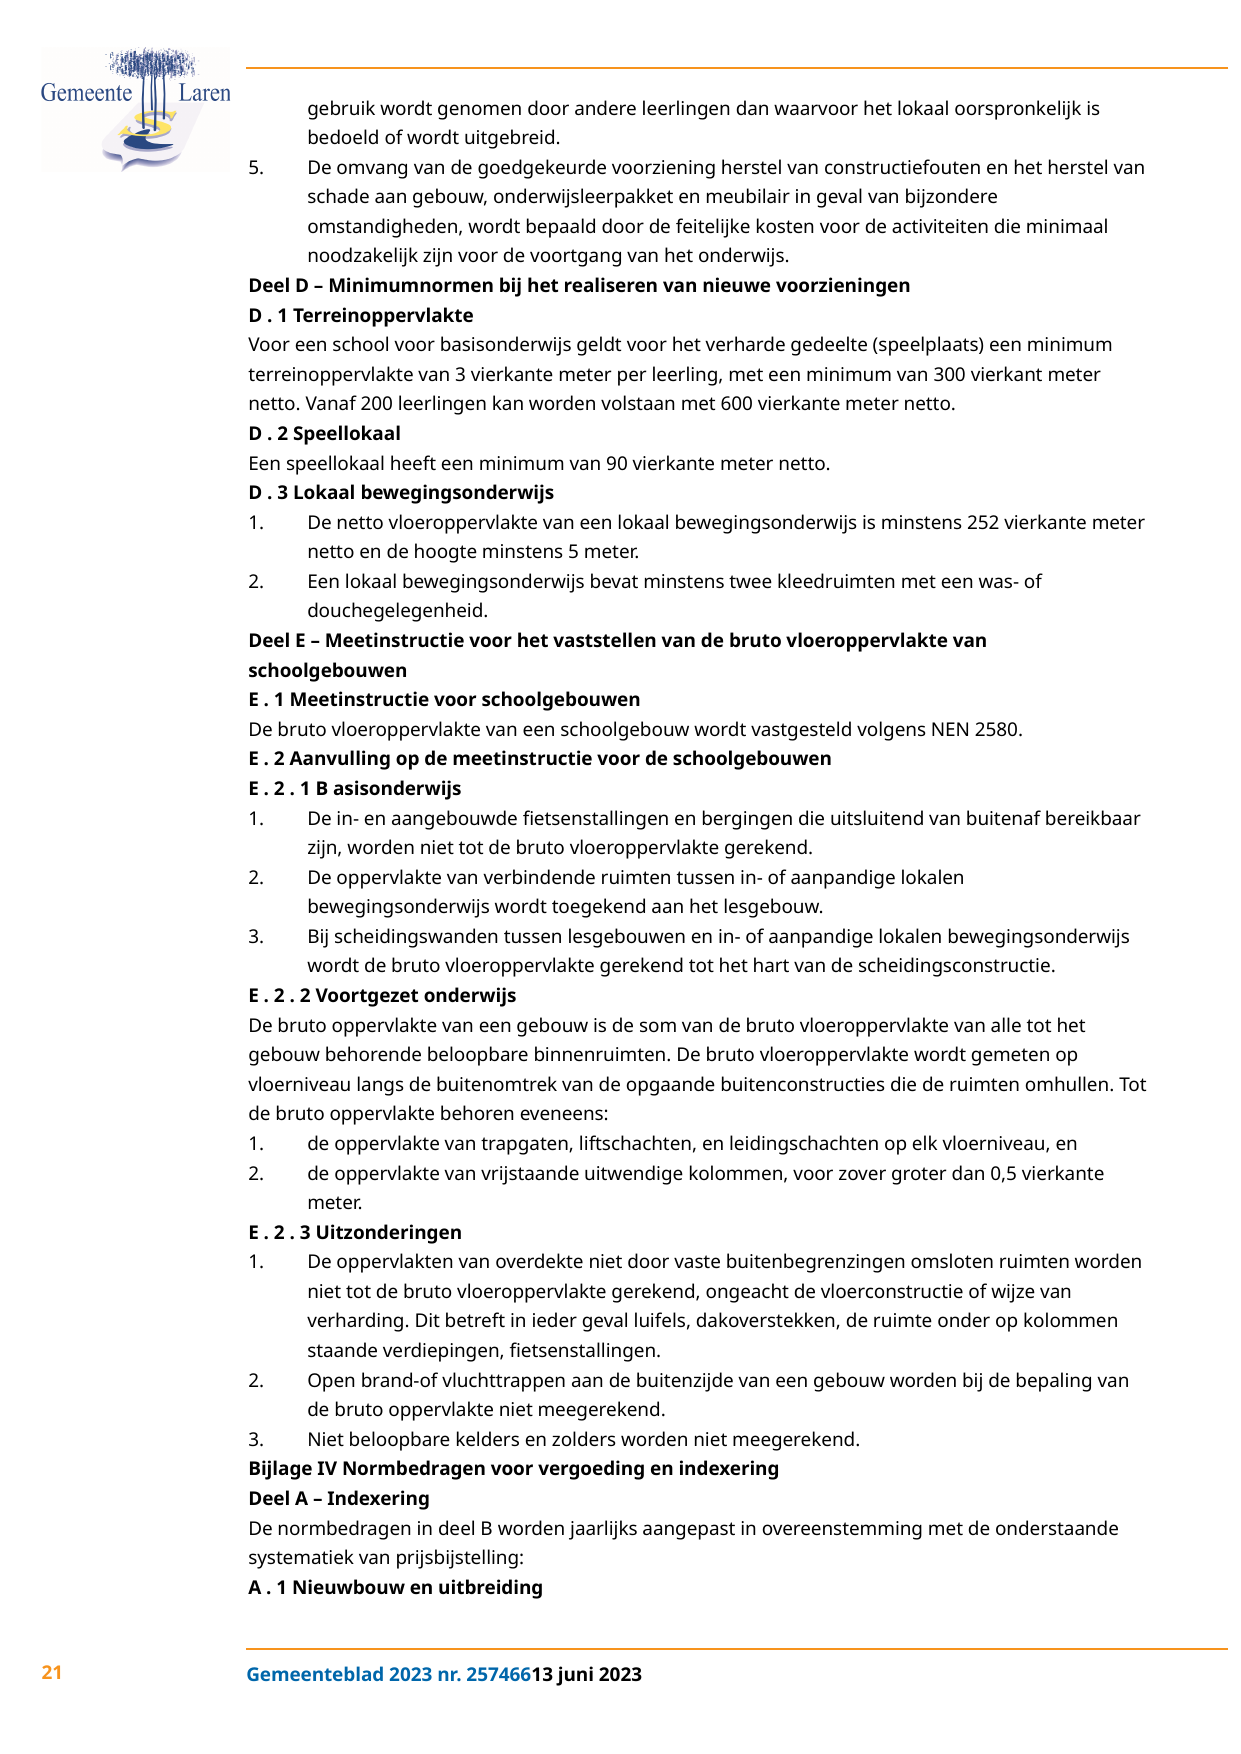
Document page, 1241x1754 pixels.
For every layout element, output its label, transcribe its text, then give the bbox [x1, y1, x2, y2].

text E . 1 Meetinstructie voor schoolgebouwen [248, 686, 1152, 712]
list Niet beloopbare kelders en zolders worden niet meegerekend. [248, 1426, 1152, 1452]
text E . 2 . 3 Uitzonderingen [248, 1219, 1152, 1245]
list De omvang van de goedgekeurde voorziening herstel van constructiefouten en het herstel van schade aan gebouw, onderwijsleerpakket en meubilair in geval van bijzondere omstandigheden, wordt bepaald door de feitelijke kosten voor de activiteiten die minimaal noodzakelijk zijn voor de voortgang van het onderwijs. [248, 154, 1152, 268]
text D . 3 Lokaal bewegingsonderwijs [248, 479, 1152, 505]
text Deel D – Minimumnormen bij het realiseren van nieuwe voorzieningen [248, 272, 1152, 298]
list de oppervlakte van trapgaten, liftschachten, en leidingschachten op elk vloerniveau, en [248, 1130, 1152, 1156]
text Deel E – Meetinstructie voor het vaststellen van de bruto vloeroppervlakte van schoolgebouwen [248, 627, 1152, 683]
text E . 2 . 2 Voortgezet onderwijs [248, 982, 1152, 1008]
list Bij scheidingswanden tussen lesgebouwen en in- of aanpandige lokalen bewegingsonderwijs wordt de bruto vloeroppervlakte gerekend tot het hart van de scheidingsconstructie. [248, 923, 1152, 978]
picture [41, 47, 231, 172]
text Een speellokaal heeft een minimum van 90 vierkante meter netto. [248, 450, 1152, 476]
text De normbedragen in deel B worden jaarlijks aangepast in overeenstemming met de onderstaande systematiek van prijsbijstelling: [248, 1515, 1152, 1570]
text D . 2 Speellokaal [248, 420, 1152, 446]
list gebruik wordt genomen door andere leerlingen dan waarvoor het lokaal oorspronkelijk is bedoeld of wordt uitgebreid. [248, 95, 1152, 150]
list De in- en aangebouwde fietsenstallingen en bergingen die uitsluitend van buitenaf bereikbaar zijn, worden niet tot de bruto vloeroppervlakte gerekend. [248, 805, 1152, 860]
text D . 1 Terreinoppervlakte [248, 302, 1152, 328]
text E . 2 Aanvulling op de meetinstructie voor de schoolgebouwen [248, 746, 1152, 771]
list de oppervlakte van vrijstaande uitwendige kolommen, voor zover groter dan 0,5 vierkante meter. [248, 1160, 1152, 1215]
list Open brand-of vluchttrappen aan de buitenzijde van een gebouw worden bij de bepaling van de bruto oppervlakte niet meegerekend. [248, 1367, 1152, 1422]
text Bijlage IV Normbedragen voor vergoeding en indexering [248, 1456, 1152, 1481]
text Voor een school voor basisonderwijs geldt voor het verharde gedeelte (speelplaats) een minimum terreinoppervlakte van 3 vierkante meter per leerling, met een minimum van 300 vierkant meter netto. Vanaf 200 leerlingen kan worden volstaan met 600 vierkante meter netto. [248, 331, 1152, 416]
text E . 2 . 1 B asisonderwijs [248, 775, 1152, 801]
text A . 1 Nieuwbouw en uitbreiding [248, 1574, 1152, 1600]
text De bruto oppervlakte van een gebouw is de som van de bruto vloeroppervlakte van alle tot het gebouw behorende beloopbare binnenruimten. De bruto vloeroppervlakte wordt gemeten op vloerniveau langs de buitenomtrek van de opgaande buitenconstructies die de ruimten omhullen. Tot de bruto oppervlakte behoren eveneens: [248, 1012, 1152, 1126]
list Een lokaal bewegingsonderwijs bevat minstens twee kleedruimten met een was- of douchegelegenheid. [248, 568, 1152, 623]
list De netto vloeroppervlakte van een lokaal bewegingsonderwijs is minstens 252 vierkante meter netto en de hoogte minstens 5 meter. [248, 509, 1152, 564]
text Deel A – Indexering [248, 1485, 1152, 1511]
list De oppervlakten van overdekte niet door vaste buitenbegrenzingen omsloten ruimten worden niet tot de bruto vloeroppervlakte gerekend, ongeacht de vloerconstructie of wijze van verharding. Dit betreft in ieder geval luifels, dakoverstekken, de ruimte onder op kolommen staande verdiepingen, fietsenstallingen. [248, 1248, 1152, 1363]
list De oppervlakte van verbindende ruimten tussen in- of aanpandige lokalen bewegingsonderwijs wordt toegekend aan het lesgebouw. [248, 864, 1152, 919]
text De bruto vloeroppervlakte van een schoolgebouw wordt vastgesteld volgens NEN 2580. [248, 716, 1152, 742]
